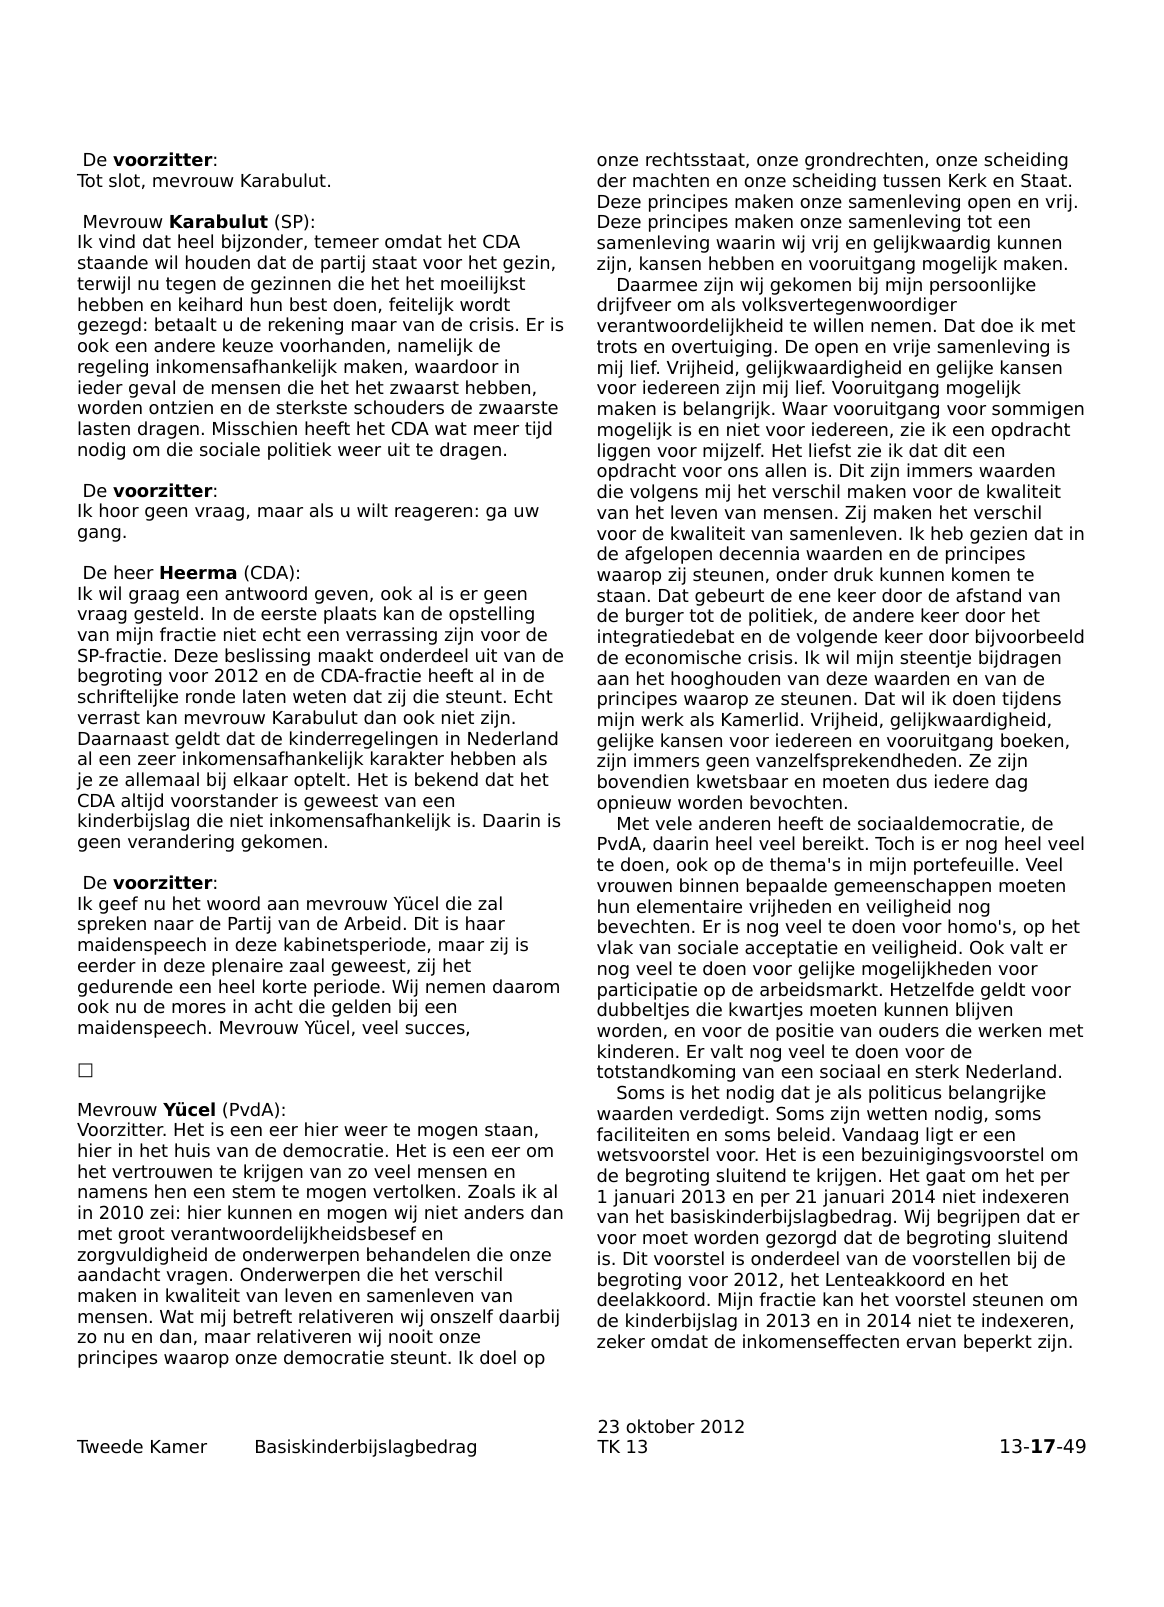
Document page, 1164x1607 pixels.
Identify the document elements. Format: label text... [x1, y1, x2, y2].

text Tot slot, mevrouw Karabulut. [77, 171, 567, 192]
text Daarmee zijn wij gekomen bij mijn persoonlijke drijfveer om als volksvertegenwoordiger verantwoordelijkheid te willen nemen. Dat doe ik met trots en overtuiging. De open en vrije samenleving is mij lief. Vrijheid, gelijkwaardigheid en gelijke kansen voor iedereen zijn mij lief. Vooruitgang mogelijk maken is belangrijk. Waar vooruitgang voor sommigen mogelijk is en niet voor iedereen, zie ik een opdracht liggen voor mijzelf. Het liefst zie ik dat dit een opdracht voor ons allen is. Dit zijn immers waarden die volgens mij het verschil maken voor de kwaliteit van het leven van mensen. Zij maken het verschil voor de kwaliteit van samenleven. Ik heb gezien dat in de afgelopen decennia waarden en de principes waarop zij steunen, onder druk kunnen komen te staan. Dat gebeurt de ene keer door de afstand van de burger tot de politiek, de andere keer door het integratiedebat en de volgende keer door bijvoorbeeld de economische crisis. Ik wil mijn steentje bijdragen aan het hooghouden van deze waarden en van de principes waarop ze steunen. Dat wil ik doen tijdens mijn werk als Kamerlid. Vrijheid, gelijkwaardigheid, gelijke kansen voor iedereen en vooruitgang boeken, zijn immers geen vanzelfsprekendheden. Ze zijn bovendien kwetsbaar en moeten dus iedere dag opnieuw worden bevochten. [596, 274, 1087, 813]
text De voorzitter: [77, 480, 567, 501]
text De voorzitter: [77, 873, 567, 893]
text De heer Heerma (CDA): [77, 563, 567, 583]
text Mevrouw Yücel (PvdA): [77, 1099, 567, 1120]
text Soms is het nodig dat je als politicus belangrijke waarden verdedigt. Soms zijn wetten nodig, soms faciliteiten en soms beleid. Vandaag ligt er een wetsvoorstel voor. Het is een bezuinigingsvoorstel om de begroting sluitend te krijgen. Het gaat om het per 1 januari 2013 en per 21 januari 2014 niet indexeren van het basiskinderbijslagbedrag. Wij begrijpen dat er voor moet worden gezorgd dat de begroting sluitend is. Dit voorstel is onderdeel van de voorstellen bij de begroting voor 2012, het Lenteakkoord en het deelakkoord. Mijn fractie kan het voorstel steunen om de kinderbijslag in 2013 en in 2014 niet te indexeren, zeker omdat de inkomenseffecten ervan beperkt zijn. [596, 1083, 1087, 1352]
text Ik wil graag een antwoord geven, ook al is er geen vraag gesteld. In de eerste plaats kan de opstelling van mijn fractie niet echt een verrassing zijn voor de SP-fractie. Deze beslissing maakt onderdeel uit van de begroting voor 2012 en de CDA-fractie heeft al in de schriftelijke ronde laten weten dat zij die steunt. Echt verrast kan mevrouw Karabulut dan ook niet zijn. Daarnaast geldt dat de kinderregelingen in Nederland al een zeer inkomensafhankelijk karakter hebben als je ze allemaal bij elkaar optelt. Het is bekend dat het CDA altijd voorstander is geweest van een kinderbijslag die niet inkomensafhankelijk is. Daarin is geen verandering gekomen. [77, 583, 567, 853]
text Mevrouw Karabulut (SP): [77, 212, 567, 232]
text Ik geef nu het woord aan mevrouw Yücel die zal spreken naar de Partij van de Arbeid. Dit is haar maidenspeech in deze kabinetsperiode, maar zij is eerder in deze plenaire zaal geweest, zij het gedurende een heel korte periode. Wij nemen daarom ook nu de mores in acht die gelden bij een maidenspeech. Mevrouw Yücel, veel succes, [77, 893, 567, 1039]
text Voorzitter. Het is een eer hier weer te mogen staan, hier in het huis van de democratie. Het is een eer om het vertrouwen te krijgen van zo veel mensen en namens hen een stem te mogen vertolken. Zoals ik al in 2010 zei: hier kunnen en mogen wij niet anders dan met groot verantwoordelijkheidsbesef en zorgvuldigheid de onderwerpen behandelen die onze aandacht vragen. Onderwerpen die het verschil maken in kwaliteit van leven en samenleven van mensen. Wat mij betreft relativeren wij onszelf daarbij zo nu en dan, maar relativeren wij nooit onze principes waarop onze democratie steunt. Ik doel op [77, 1120, 567, 1369]
text Ik vind dat heel bijzonder, temeer omdat het CDA staande wil houden dat de partij staat voor het gezin, terwijl nu tegen de gezinnen die het het moeilijkst hebben en keihard hun best doen, feitelijk wordt gezegd: betaalt u de rekening maar van de crisis. Er is ook een andere keuze voorhanden, namelijk de regeling inkomensafhankelijk maken, waardoor in ieder geval de mensen die het het zwaarst hebben, worden ontzien en de sterkste schouders de zwaarste lasten dragen. Misschien heeft het CDA wat meer tijd nodig om die sociale politiek weer uit te dragen. [77, 232, 567, 460]
text □ [77, 1059, 567, 1079]
text De voorzitter: [77, 150, 567, 171]
text onze rechtsstaat, onze grondrechten, onze scheiding der machten en onze scheiding tussen Kerk en Staat. Deze principes maken onze samenleving open en vrij. Deze principes maken onze samenleving tot een samenleving waarin wij vrij en gelijkwaardig kunnen zijn, kansen hebben en vooruitgang mogelijk maken. [596, 150, 1087, 274]
text Ik hoor geen vraag, maar als u wilt reageren: ga uw gang. [77, 501, 567, 543]
text Met vele anderen heeft de sociaaldemocratie, de PvdA, daarin heel veel bereikt. Toch is er nog heel veel te doen, ook op de thema's in mijn portefeuille. Veel vrouwen binnen bepaalde gemeenschappen moeten hun elementaire vrijheden en veiligheid nog bevechten. Er is nog veel te doen voor homo's, op het vlak van sociale acceptatie en veiligheid. Ook valt er nog veel te doen voor gelijke mogelijkheden voor participatie op de arbeidsmarkt. Hetzelfde geldt voor dubbeltjes die kwartjes moeten kunnen blijven worden, en voor de positie van ouders die werken met kinderen. Er valt nog veel te doen voor de totstandkoming van een sociaal en sterk Nederland. [596, 813, 1087, 1083]
